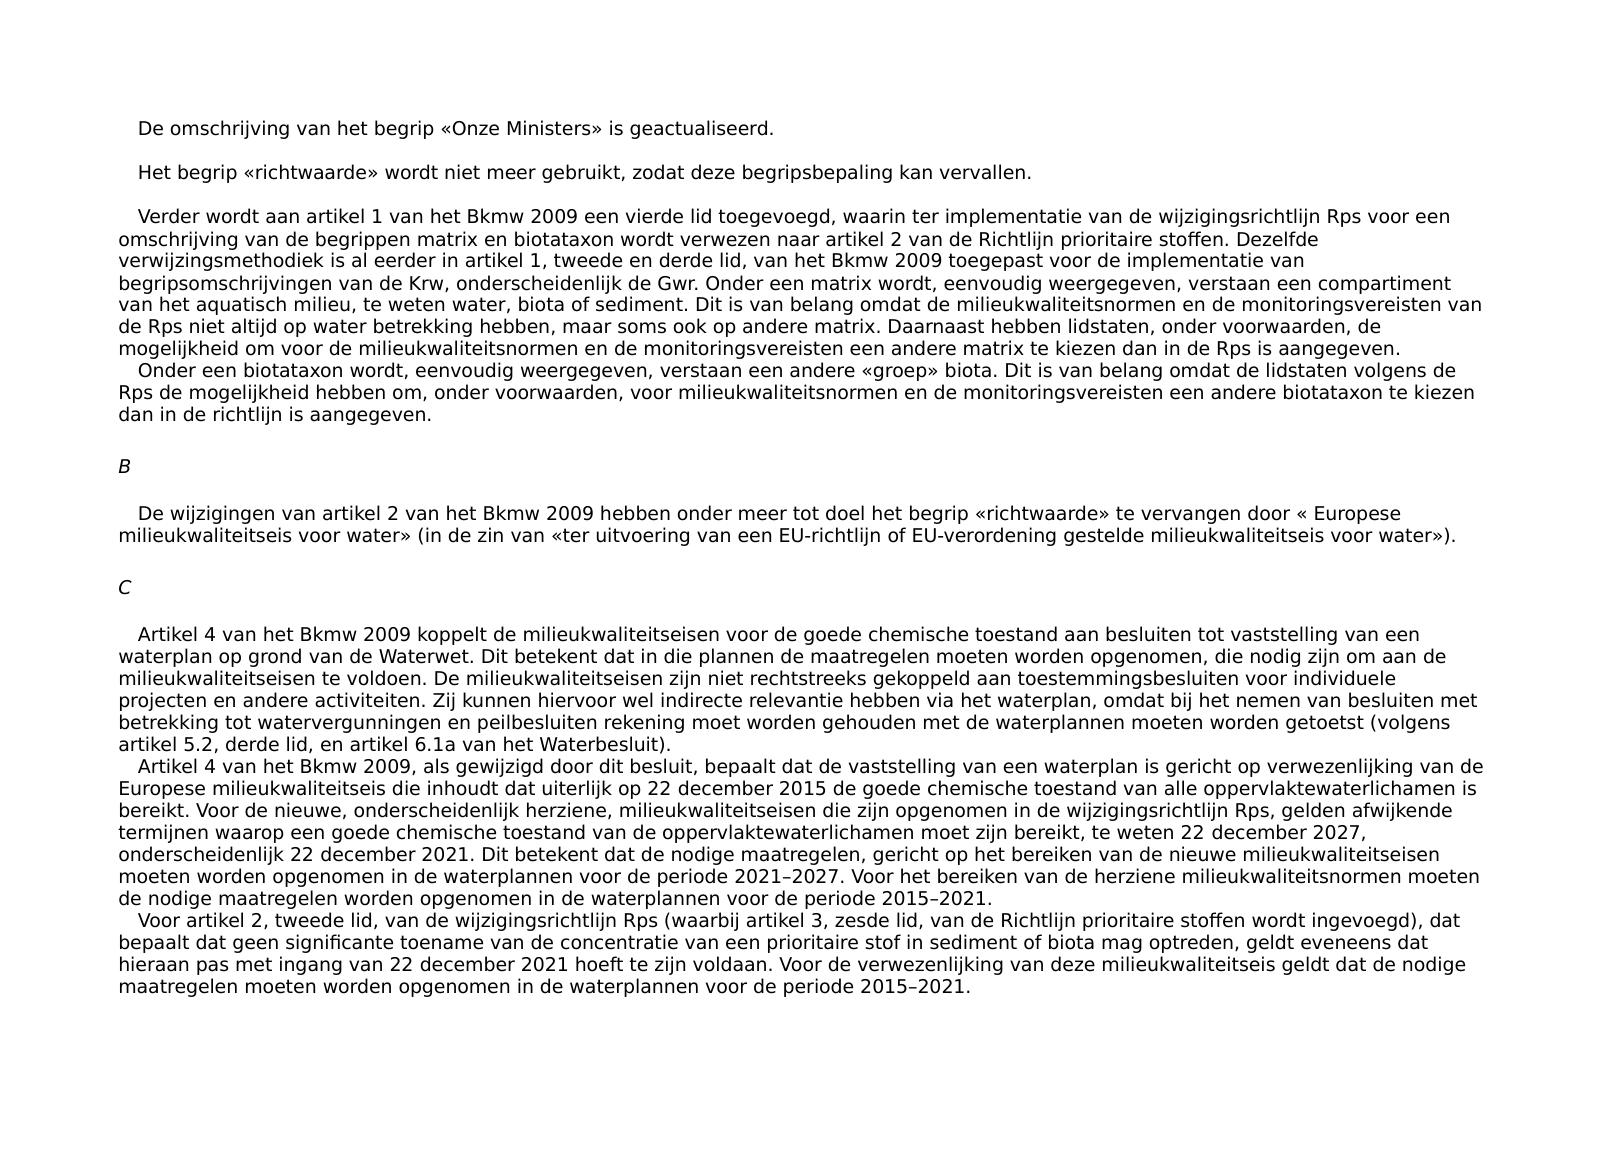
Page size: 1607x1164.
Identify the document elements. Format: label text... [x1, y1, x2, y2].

subtitle C [118, 577, 1488, 599]
subtitle B [118, 456, 1488, 478]
text Voor artikel 2, tweede lid, van de wijzigingsrichtlijn Rps (waarbij artikel 3, zesde lid, van de Richtlijn prioritaire stoffen wordt ingevoegd), dat bepaalt dat geen significante toename van de concentratie van een prioritaire stof in sediment of biota mag optreden, geldt eveneens dat hieraan pas met ingang van 22 december 2021 hoeft te zijn voldaan. Voor de verwezenlijking van deze milieukwaliteitseis geldt dat de nodige maatregelen moeten worden opgenomen in de waterplannen voor de periode 2015–2021. [118, 910, 1488, 998]
text Onder een biotataxon wordt, eenvoudig weergegeven, verstaan een andere «groep» biota. Dit is van belang omdat de lidstaten volgens de Rps de mogelijkheid hebben om, onder voorwaarden, voor milieukwaliteitsnormen en de monitoringsvereisten een andere biotataxon te kiezen dan in de richtlijn is aangegeven. [118, 360, 1488, 426]
text Verder wordt aan artikel 1 van het Bkmw 2009 een vierde lid toegevoegd, waarin ter implementatie van de wijzigingsrichtlijn Rps voor een omschrijving van de begrippen matrix en biotataxon wordt verwezen naar artikel 2 van de Richtlijn prioritaire stoffen. Dezelfde verwijzingsmethodiek is al eerder in artikel 1, tweede en derde lid, van het Bkmw 2009 toegepast voor de implementatie van begripsomschrijvingen van de Krw, onderscheidenlijk de Gwr. Onder een matrix wordt, eenvoudig weergegeven, verstaan een compartiment van het aquatisch milieu, te weten water, biota of sediment. Dit is van belang omdat de milieukwaliteitsnormen en de monitoringsvereisten van de Rps niet altijd op water betrekking hebben, maar soms ook op andere matrix. Daarnaast hebben lidstaten, onder voorwaarden, de mogelijkheid om voor de milieukwaliteitsnormen en de monitoringsvereisten een andere matrix te kiezen dan in de Rps is aangegeven. [118, 206, 1488, 360]
text Artikel 4 van het Bkmw 2009 koppelt de milieukwaliteitseisen voor de goede chemische toestand aan besluiten tot vaststelling van een waterplan op grond van de Waterwet. Dit betekent dat in die plannen de maatregelen moeten worden opgenomen, die nodig zijn om aan de milieukwaliteitseisen te voldoen. De milieukwaliteitseisen zijn niet rechtstreeks gekoppeld aan toestemmingsbesluiten voor individuele projecten en andere activiteiten. Zij kunnen hiervoor wel indirecte relevantie hebben via het waterplan, omdat bij het nemen van besluiten met betrekking tot watervergunningen en peilbesluiten rekening moet worden gehouden met de waterplannen moeten worden getoetst (volgens artikel 5.2, derde lid, en artikel 6.1a van het Waterbesluit). [118, 624, 1488, 756]
text De omschrijving van het begrip «Onze Ministers» is geactualiseerd. [118, 118, 1488, 140]
text Artikel 4 van het Bkmw 2009, als gewijzigd door dit besluit, bepaalt dat de vaststelling van een waterplan is gericht op verwezenlijking van de Europese milieukwaliteitseis die inhoudt dat uiterlijk op 22 december 2015 de goede chemische toestand van alle oppervlaktewaterlichamen is bereikt. Voor de nieuwe, onderscheidenlijk herziene, milieukwaliteitseisen die zijn opgenomen in de wijzigingsrichtlijn Rps, gelden afwijkende termijnen waarop een goede chemische toestand van de oppervlaktewaterlichamen moet zijn bereikt, te weten 22 december 2027, onderscheidenlijk 22 december 2021. Dit betekent dat de nodige maatregelen, gericht op het bereiken van de nieuwe milieukwaliteitseisen moeten worden opgenomen in de waterplannen voor de periode 2021–2027. Voor het bereiken van de herziene milieukwaliteitsnormen moeten de nodige maatregelen worden opgenomen in de waterplannen voor de periode 2015–2021. [118, 756, 1488, 910]
text Het begrip «richtwaarde» wordt niet meer gebruikt, zodat deze begripsbepaling kan vervallen. [118, 162, 1488, 184]
text De wijzigingen van artikel 2 van het Bkmw 2009 hebben onder meer tot doel het begrip «richtwaarde» te vervangen door « Europese milieukwaliteitseis voor water» (in de zin van «ter uitvoering van een EU-richtlijn of EU-verordening gestelde milieukwaliteitseis voor water»). [118, 503, 1488, 547]
